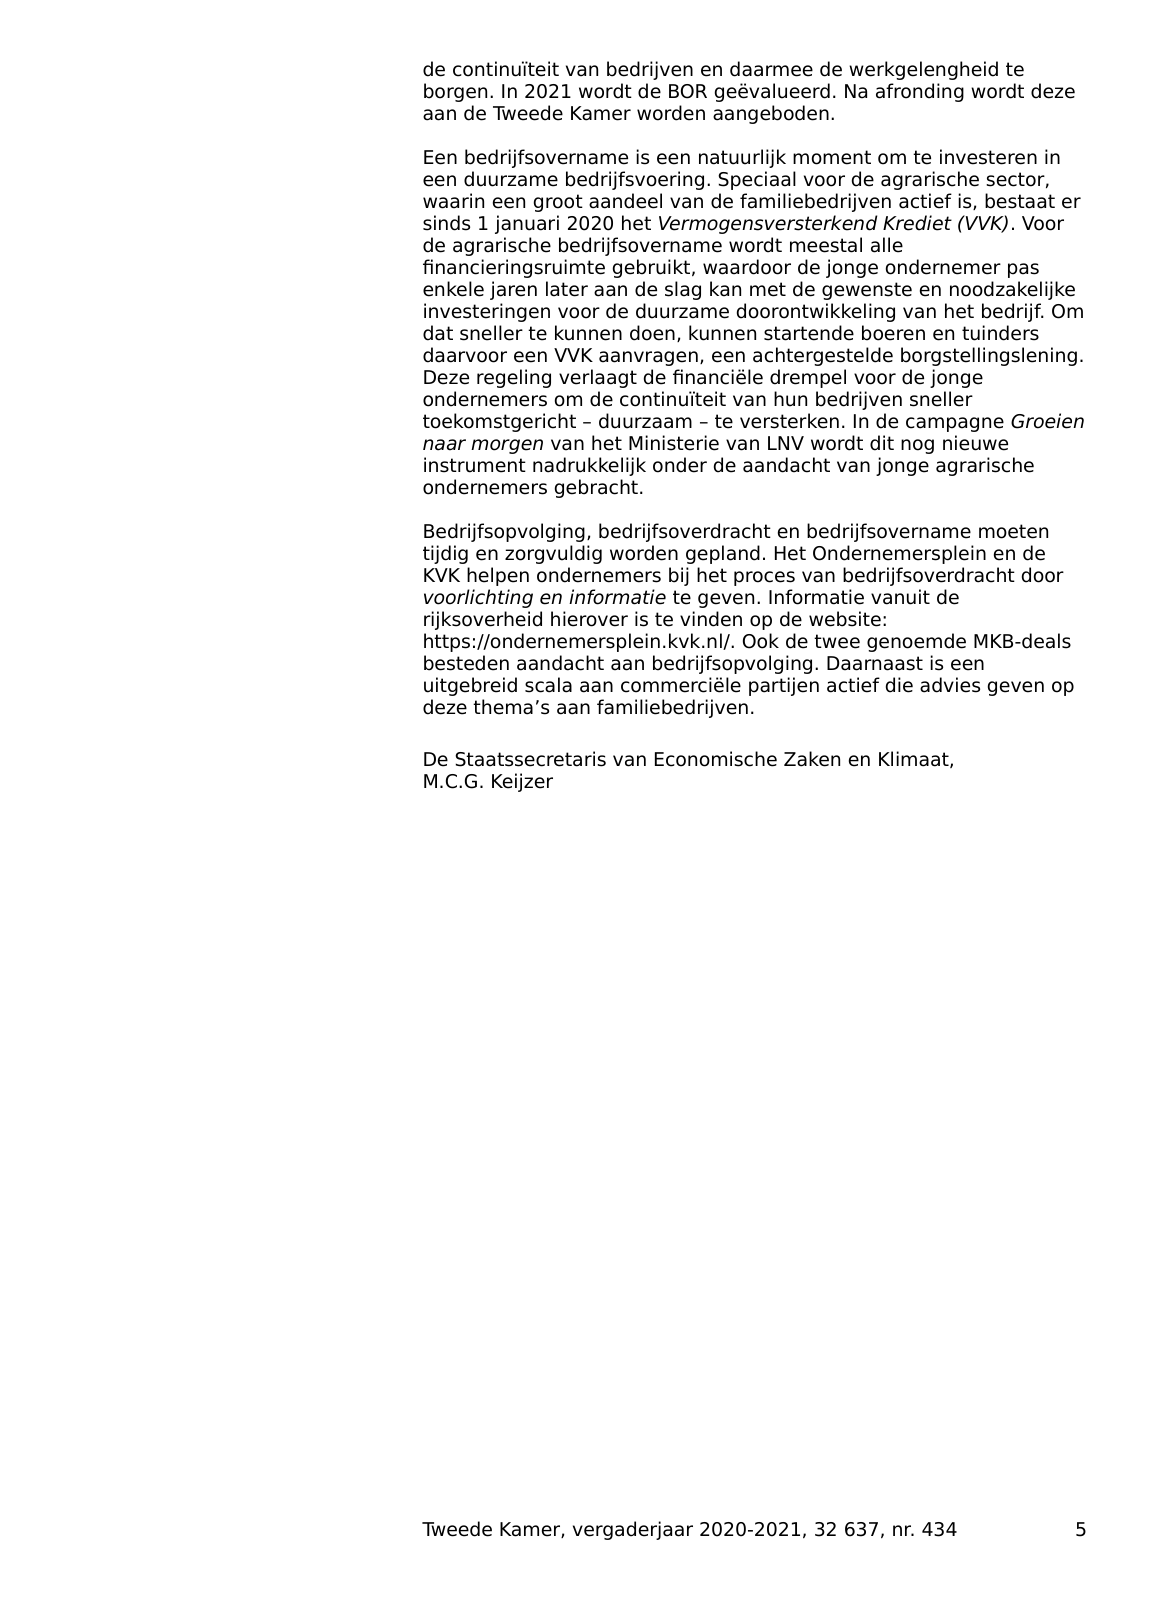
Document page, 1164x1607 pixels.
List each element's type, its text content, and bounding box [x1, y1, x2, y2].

text de continuïteit van bedrijven en daarmee de werkgelengheid te borgen. In 2021 wordt de BOR geëvalueerd. Na afronding wordt deze aan de Tweede Kamer worden aangeboden. [422, 59, 1087, 125]
text De Staatssecretaris van Economische Zaken en Klimaat, M.C.G. Keijzer [422, 749, 1087, 793]
text Bedrijfsopvolging, bedrijfsoverdracht en bedrijfsovername moeten tijdig en zorgvuldig worden gepland. Het Ondernemersplein en de KVK helpen ondernemers bij het proces van bedrijfsoverdracht door voorlichting en informatie te geven. Informatie vanuit de rijksoverheid hierover is te vinden op de website: https://ondernemersplein.kvk.nl/. Ook de twee genoemde MKB-deals besteden aandacht aan bedrijfsopvolging. Daarnaast is een uitgebreid scala aan commerciële partijen actief die advies geven op deze thema’s aan familiebedrijven. [422, 521, 1087, 719]
text Een bedrijfsovername is een natuurlijk moment om te investeren in een duurzame bedrijfsvoering. Speciaal voor de agrarische sector, waarin een groot aandeel van de familiebedrijven actief is, bestaat er sinds 1 januari 2020 het Vermogensversterkend Krediet (VVK). Voor de agrarische bedrijfsovername wordt meestal alle financieringsruimte gebruikt, waardoor de jonge ondernemer pas enkele jaren later aan de slag kan met de gewenste en noodzakelijke investeringen voor de duurzame doorontwikkeling van het bedrijf. Om dat sneller te kunnen doen, kunnen startende boeren en tuinders daarvoor een VVK aanvragen, een achtergestelde borgstellingslening. Deze regeling verlaagt de financiële drempel voor de jonge ondernemers om de continuïteit van hun bedrijven sneller toekomstgericht – duurzaam – te versterken. In de campagne Groeien naar morgen van het Ministerie van LNV wordt dit nog nieuwe instrument nadrukkelijk onder de aandacht van jonge agrarische ondernemers gebracht. [422, 147, 1087, 499]
